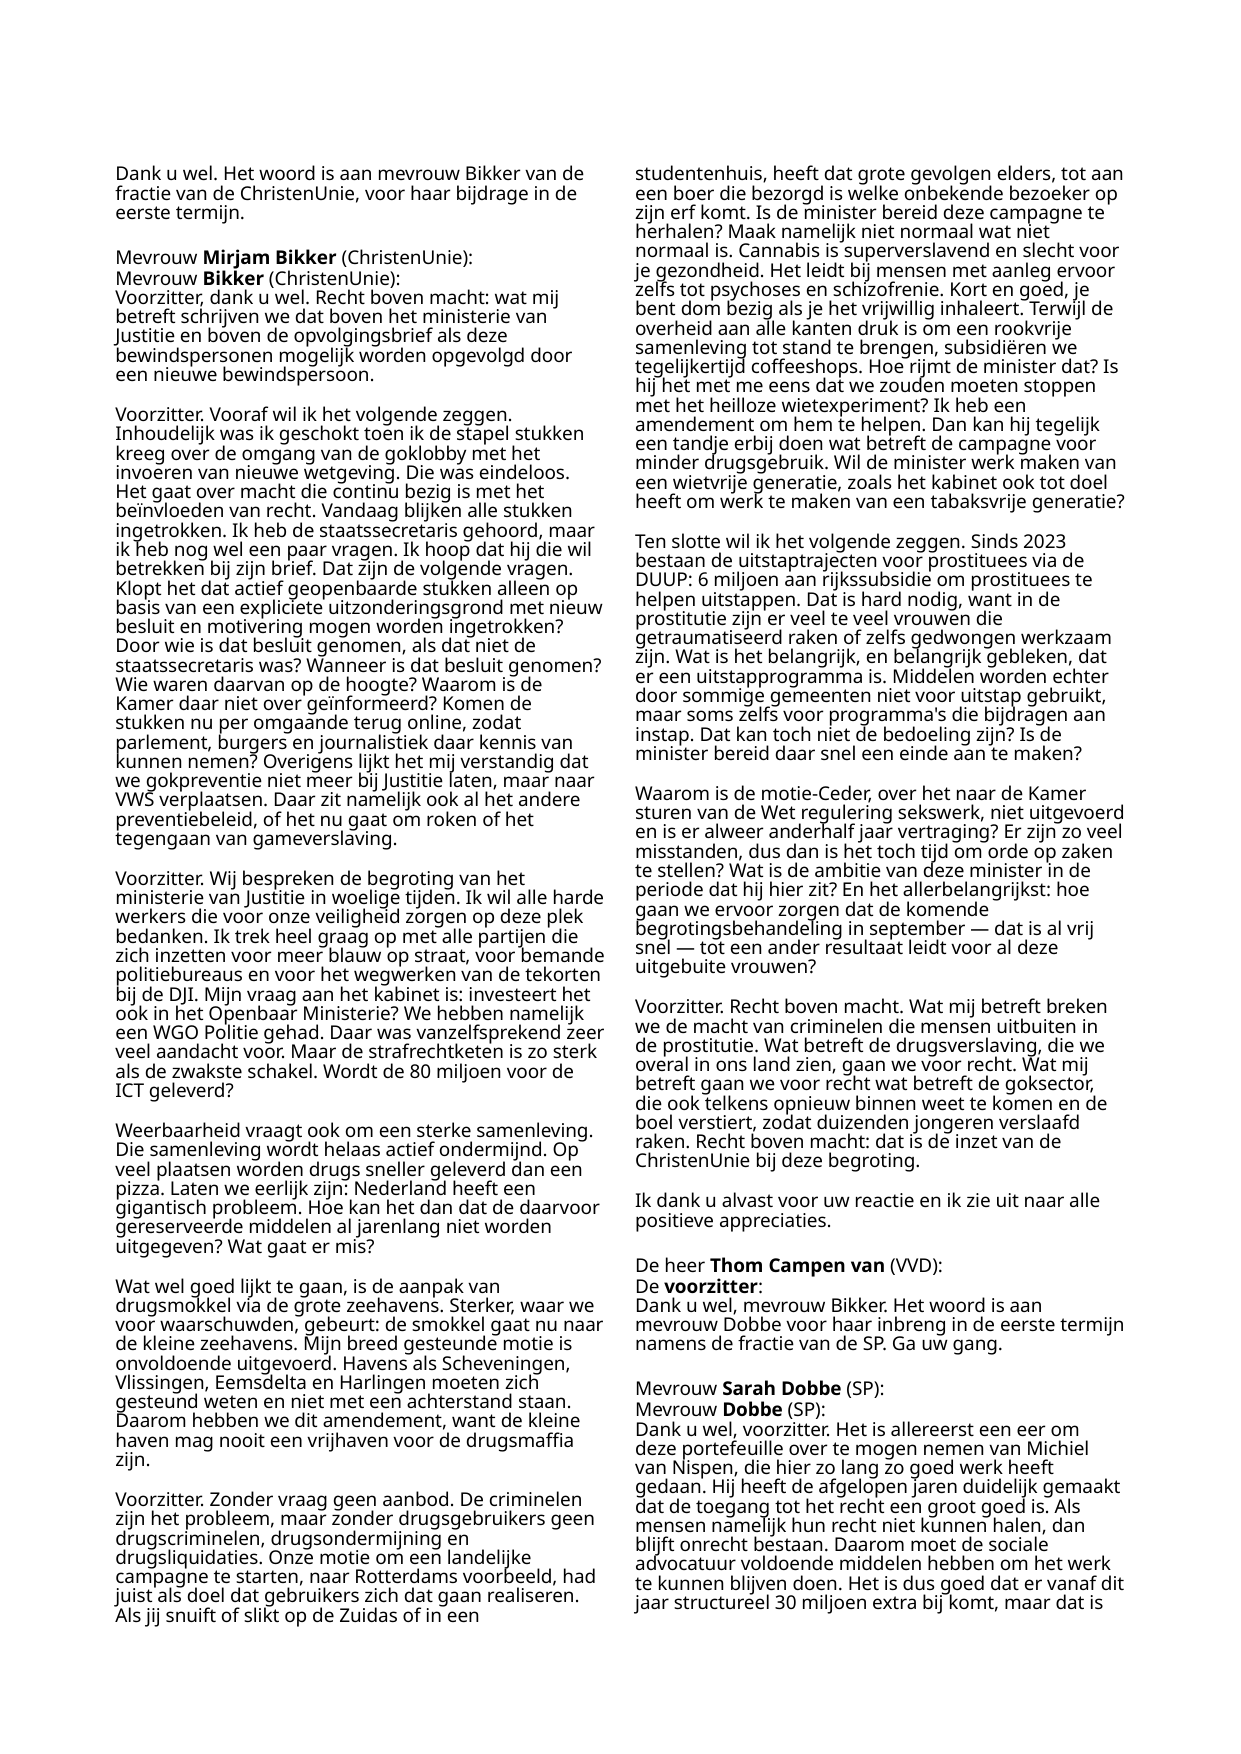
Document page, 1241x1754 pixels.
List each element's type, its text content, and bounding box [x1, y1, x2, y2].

text Mevrouw Dobbe (SP): [635, 1401, 1125, 1421]
text Dank u wel, mevrouw Bikker. Het woord is aan mevrouw Dobbe voor haar inbreng in de eerste termijn namens de fractie van de SP. Ga uw gang. [635, 1297, 1125, 1355]
text Mevrouw Mirjam Bikker (ChristenUnie): [115, 244, 605, 270]
text Ten slotte wil ik het volgende zeggen. Sinds 2023 bestaan de uitstaptrajecten voor prostituees via de DUUP: 6 miljoen aan rijkssubsidie om prostituees te helpen uitstappen. Dat is hard nodig, want in de prostitutie zijn er veel te veel vrouwen die getraumatiseerd raken of zelfs gedwongen werkzaam zijn. Wat is het belangrijk, en belangrijk gebleken, dat er een uitstapprogramma is. Middelen worden echter door sommige gemeenten niet voor uitstap gebruikt, maar soms zelfs voor programma's die bijdragen aan instap. Dat kan toch niet de bedoeling zijn? Is de minister bereid daar snel een einde aan te maken? [635, 533, 1125, 764]
text studentenhuis, heeft dat grote gevolgen elders, tot aan een boer die bezorgd is welke onbekende bezoeker op zijn erf komt. Is de minister bereid deze campagne te herhalen? Maak namelijk niet normaal wat niet normaal is. Cannabis is superverslavend en slecht voor je gezondheid. Het leidt bij mensen met aanleg ervoor zelfs tot psychoses en schizofrenie. Kort en goed, je bent dom bezig als je het vrijwillig inhaleert. Terwijl de overheid aan alle kanten druk is om een rookvrije samenleving tot stand te brengen, subsidiëren we tegelijkertijd coffeeshops. Hoe rijmt de minister dat? Is hij het met me eens dat we zouden moeten stoppen met het heilloze wietexperiment? Ik heb een amendement om hem te helpen. Dan kan hij tegelijk een tandje erbij doen wat betreft de campagne voor minder drugsgebruik. Wil de minister werk maken van een wietvrije generatie, zoals het kabinet ook tot doel heeft om werk te maken van een tabaksvrije generatie? [635, 165, 1125, 512]
text Voorzitter, dank u wel. Recht boven macht: wat mij betreft schrijven we dat boven het ministerie van Justitie en boven de opvolgingsbrief als deze bewindspersonen mogelijk worden opgevolgd door een nieuwe bewindspersoon. [115, 289, 605, 385]
text Weerbaarheid vraagt ook om een sterke samenleving. Die samenleving wordt helaas actief ondermijnd. Op veel plaatsen worden drugs sneller geleverd dan een pizza. Laten we eerlijk zijn: Nederland heeft een gigantisch probleem. Hoe kan het dan dat de daarvoor gereserveerde middelen al jarenlang niet worden uitgegeven? Wat gaat er mis? [115, 1122, 605, 1257]
text Voorzitter. Recht boven macht. Wat mij betreft breken we de macht van criminelen die mensen uitbuiten in de prostitutie. Wat betreft de drugsverslaving, die we overal in ons land zien, gaan we voor recht. Wat mij betreft gaan we voor recht wat betreft de goksector, die ook telkens opnieuw binnen weet te komen en de boel verstiert, zodat duizenden jongeren verslaafd raken. Recht boven macht: dat is de inzet van de ChristenUnie bij deze begroting. [635, 998, 1125, 1172]
text Voorzitter. Wij bespreken de begroting van het ministerie van Justitie in woelige tijden. Ik wil alle harde werkers die voor onze veiligheid zorgen op deze plek bedanken. Ik trek heel graag op met alle partijen die zich inzetten voor meer blauw op straat, voor bemande politiebureaus en voor het wegwerken van de tekorten bij de DJI. Mijn vraag aan het kabinet is: investeert het ook in het Openbaar Ministerie? We hebben namelijk een WGO Politie gehad. Daar was vanzelfsprekend zeer veel aandacht voor. Maar de strafrechtketen is zo sterk als de zwakste schakel. Wordt de 80 miljoen voor de ICT geleverd? [115, 870, 605, 1101]
text Ik dank u alvast voor uw reactie en ik zie uit naar alle positieve appreciaties. [635, 1192, 1125, 1231]
text Wat wel goed lijkt te gaan, is de aanpak van drugsmokkel via de grote zeehavens. Sterker, waar we voor waarschuwden, gebeurt: de smokkel gaat nu naar de kleine zeehavens. Mijn breed gesteunde motie is onvoldoende uitgevoerd. Havens als Scheveningen, Vlissingen, Eemsdelta en Harlingen moeten zich gesteund weten en niet met een achterstand staan. Daarom hebben we dit amendement, want de kleine haven mag nooit een vrijhaven voor de drugsmaffia zijn. [115, 1278, 605, 1470]
text Mevrouw Bikker (ChristenUnie): [115, 270, 605, 289]
text Waarom is de motie-Ceder, over het naar de Kamer sturen van de Wet regulering sekswerk, niet uitgevoerd en is er alweer anderhalf jaar vertraging? Er zijn zo veel misstanden, dus dan is het toch tijd om orde op zaken te stellen? Wat is de ambitie van deze minister in de periode dat hij hier zit? En het allerbelangrijkst: hoe gaan we ervoor zorgen dat de komende begrotingsbehandeling in september — dat is al vrij snel — tot een ander resultaat leidt voor al deze uitgebuite vrouwen? [635, 785, 1125, 978]
text Dank u wel, voorzitter. Het is allereerst een eer om deze portefeuille over te mogen nemen van Michiel van Nispen, die hier zo lang zo goed werk heeft gedaan. Hij heeft de afgelopen jaren duidelijk gemaakt dat de toegang tot het recht een groot goed is. Als mensen namelijk hun recht niet kunnen halen, dan blijft onrecht bestaan. Daarom moet de sociale advocatuur voldoende middelen hebben om het werk te kunnen blijven doen. Het is dus goed dat er vanaf dit jaar structureel 30 miljoen extra bij komt, maar dat is [635, 1421, 1125, 1613]
text Mevrouw Sarah Dobbe (SP): [635, 1376, 1125, 1401]
text Voorzitter. Zonder vraag geen aanbod. De criminelen zijn het probleem, maar zonder drugsgebruikers geen drugscriminelen, drugsondermijning en drugsliquidaties. Onze motie om een landelijke campagne te starten, naar Rotterdams voorbeeld, had juist als doel dat gebruikers zich dat gaan realiseren. Als jij snuift of slikt op de Zuidas of in een [115, 1491, 605, 1626]
text Dank u wel. Het woord is aan mevrouw Bikker van de fractie van de ChristenUnie, voor haar bijdrage in de eerste termijn. [115, 165, 605, 223]
text Voorzitter. Vooraf wil ik het volgende zeggen. Inhoudelijk was ik geschokt toen ik de stapel stukken kreeg over de omgang van de goklobby met het invoeren van nieuwe wetgeving. Die was eindeloos. Het gaat over macht die continu bezig is met het beïnvloeden van recht. Vandaag blijken alle stukken ingetrokken. Ik heb de staatssecretaris gehoord, maar ik heb nog wel een paar vragen. Ik hoop dat hij die wil betrekken bij zijn brief. Dat zijn de volgende vragen. Klopt het dat actief geopenbaarde stukken alleen op basis van een expliciete uitzonderingsgrond met nieuw besluit en motivering mogen worden ingetrokken? Door wie is dat besluit genomen, als dat niet de staatssecretaris was? Wanneer is dat besluit genomen? Wie waren daarvan op de hoogte? Waarom is de Kamer daar niet over geïnformeerd? Komen de stukken nu per omgaande terug online, zodat parlement, burgers en journalistiek daar kennis van kunnen nemen? Overigens lijkt het mij verstandig dat we gokpreventie niet meer bij Justitie laten, maar naar VWS verplaatsen. Daar zit namelijk ook al het andere preventiebeleid, of het nu gaat om roken of het tegengaan van gameverslaving. [115, 406, 605, 849]
text De voorzitter: [635, 1278, 1125, 1297]
text De heer Thom Campen van (VVD): [635, 1252, 1125, 1278]
